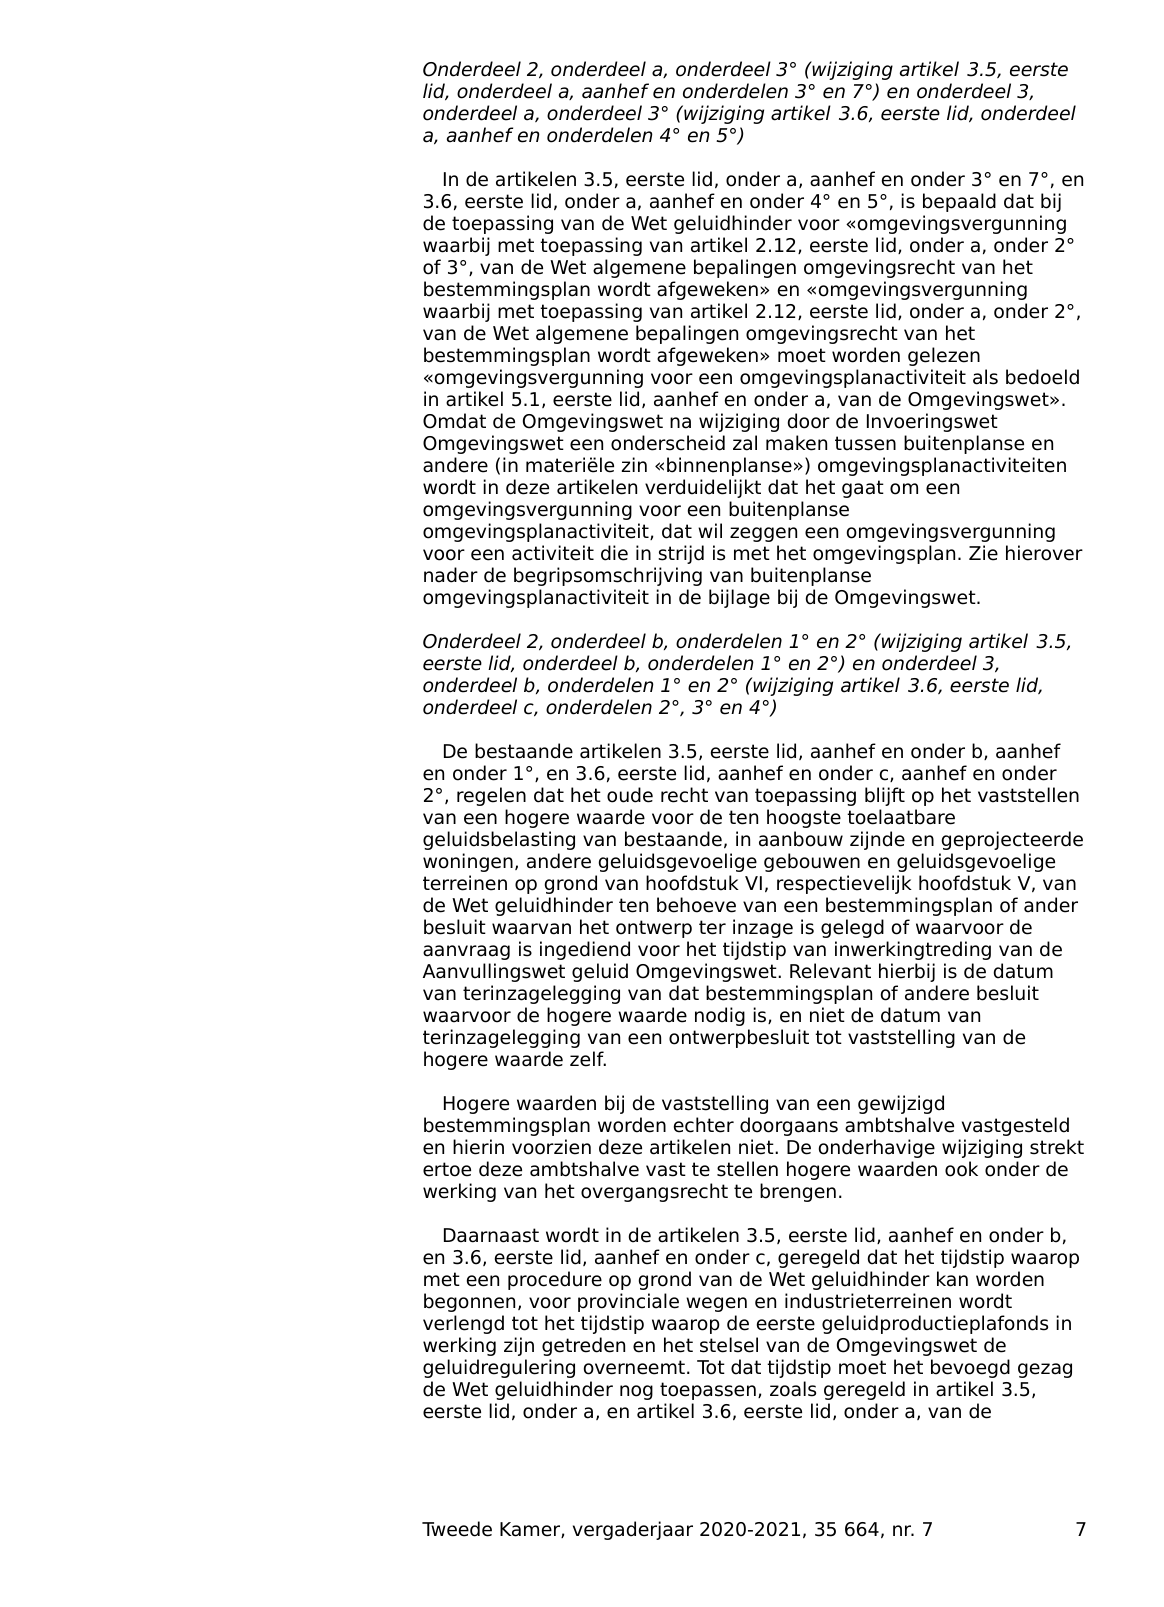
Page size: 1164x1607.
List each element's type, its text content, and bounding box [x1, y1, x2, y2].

text Hogere waarden bij de vaststelling van een gewijzigd bestemmingsplan worden echter doorgaans ambtshalve vastgesteld en hierin voorzien deze artikelen niet. De onderhavige wijziging strekt ertoe deze ambtshalve vast te stellen hogere waarden ook onder de werking van het overgangsrecht te brengen. [422, 1093, 1087, 1203]
text De bestaande artikelen 3.5, eerste lid, aanhef en onder b, aanhef en onder 1°, en 3.6, eerste lid, aanhef en onder c, aanhef en onder 2°, regelen dat het oude recht van toepassing blijft op het vaststellen van een hogere waarde voor de ten hoogste toelaatbare geluidsbelasting van bestaande, in aanbouw zijnde en geprojecteerde woningen, andere geluidsgevoelige gebouwen en geluidsgevoelige terreinen op grond van hoofdstuk VI, respectievelijk hoofdstuk V, van de Wet geluidhinder ten behoeve van een bestemmingsplan of ander besluit waarvan het ontwerp ter inzage is gelegd of waarvoor de aanvraag is ingediend voor het tijdstip van inwerkingtreding van de Aanvullingswet geluid Omgevingswet. Relevant hierbij is de datum van terinzagelegging van dat bestemmingsplan of andere besluit waarvoor de hogere waarde nodig is, en niet de datum van terinzagelegging van een ontwerpbesluit tot vaststelling van de hogere waarde zelf. [422, 741, 1087, 1071]
subtitle Onderdeel 2, onderdeel b, onderdelen 1° en 2° (wijziging artikel 3.5, eerste lid, onderdeel b, onderdelen 1° en 2°) en onderdeel 3, onderdeel b, onderdelen 1° en 2° (wijziging artikel 3.6, eerste lid, onderdeel c, onderdelen 2°, 3° en 4°) [422, 631, 1087, 719]
subtitle Onderdeel 2, onderdeel a, onderdeel 3° (wijziging artikel 3.5, eerste lid, onderdeel a, aanhef en onderdelen 3° en 7°) en onderdeel 3, onderdeel a, onderdeel 3° (wijziging artikel 3.6, eerste lid, onderdeel a, aanhef en onderdelen 4° en 5°) [422, 59, 1087, 147]
text In de artikelen 3.5, eerste lid, onder a, aanhef en onder 3° en 7°, en 3.6, eerste lid, onder a, aanhef en onder 4° en 5°, is bepaald dat bij de toepassing van de Wet geluidhinder voor «omgevingsvergunning waarbij met toepassing van artikel 2.12, eerste lid, onder a, onder 2° of 3°, van de Wet algemene bepalingen omgevingsrecht van het bestemmingsplan wordt afgeweken» en «omgevingsvergunning waarbij met toepassing van artikel 2.12, eerste lid, onder a, onder 2°, van de Wet algemene bepalingen omgevingsrecht van het bestemmingsplan wordt afgeweken» moet worden gelezen «omgevingsvergunning voor een omgevingsplanactiviteit als bedoeld in artikel 5.1, eerste lid, aanhef en onder a, van de Omgevingswet». Omdat de Omgevingswet na wijziging door de Invoeringswet Omgevingswet een onderscheid zal maken tussen buitenplanse en andere (in materiële zin «binnenplanse») omgevingsplanactiviteiten wordt in deze artikelen verduidelijkt dat het gaat om een omgevingsvergunning voor een buitenplanse omgevingsplanactiviteit, dat wil zeggen een omgevingsvergunning voor een activiteit die in strijd is met het omgevingsplan. Zie hierover nader de begripsomschrijving van buitenplanse omgevingsplanactiviteit in de bijlage bij de Omgevingswet. [422, 169, 1087, 609]
text Daarnaast wordt in de artikelen 3.5, eerste lid, aanhef en onder b, en 3.6, eerste lid, aanhef en onder c, geregeld dat het tijdstip waarop met een procedure op grond van de Wet geluidhinder kan worden begonnen, voor provinciale wegen en industrieterreinen wordt verlengd tot het tijdstip waarop de eerste geluidproductieplafonds in werking zijn getreden en het stelsel van de Omgevingswet de geluidregulering overneemt. Tot dat tijdstip moet het bevoegd gezag de Wet geluidhinder nog toepassen, zoals geregeld in artikel 3.5, eerste lid, onder a, en artikel 3.6, eerste lid, onder a, van de [422, 1225, 1087, 1423]
